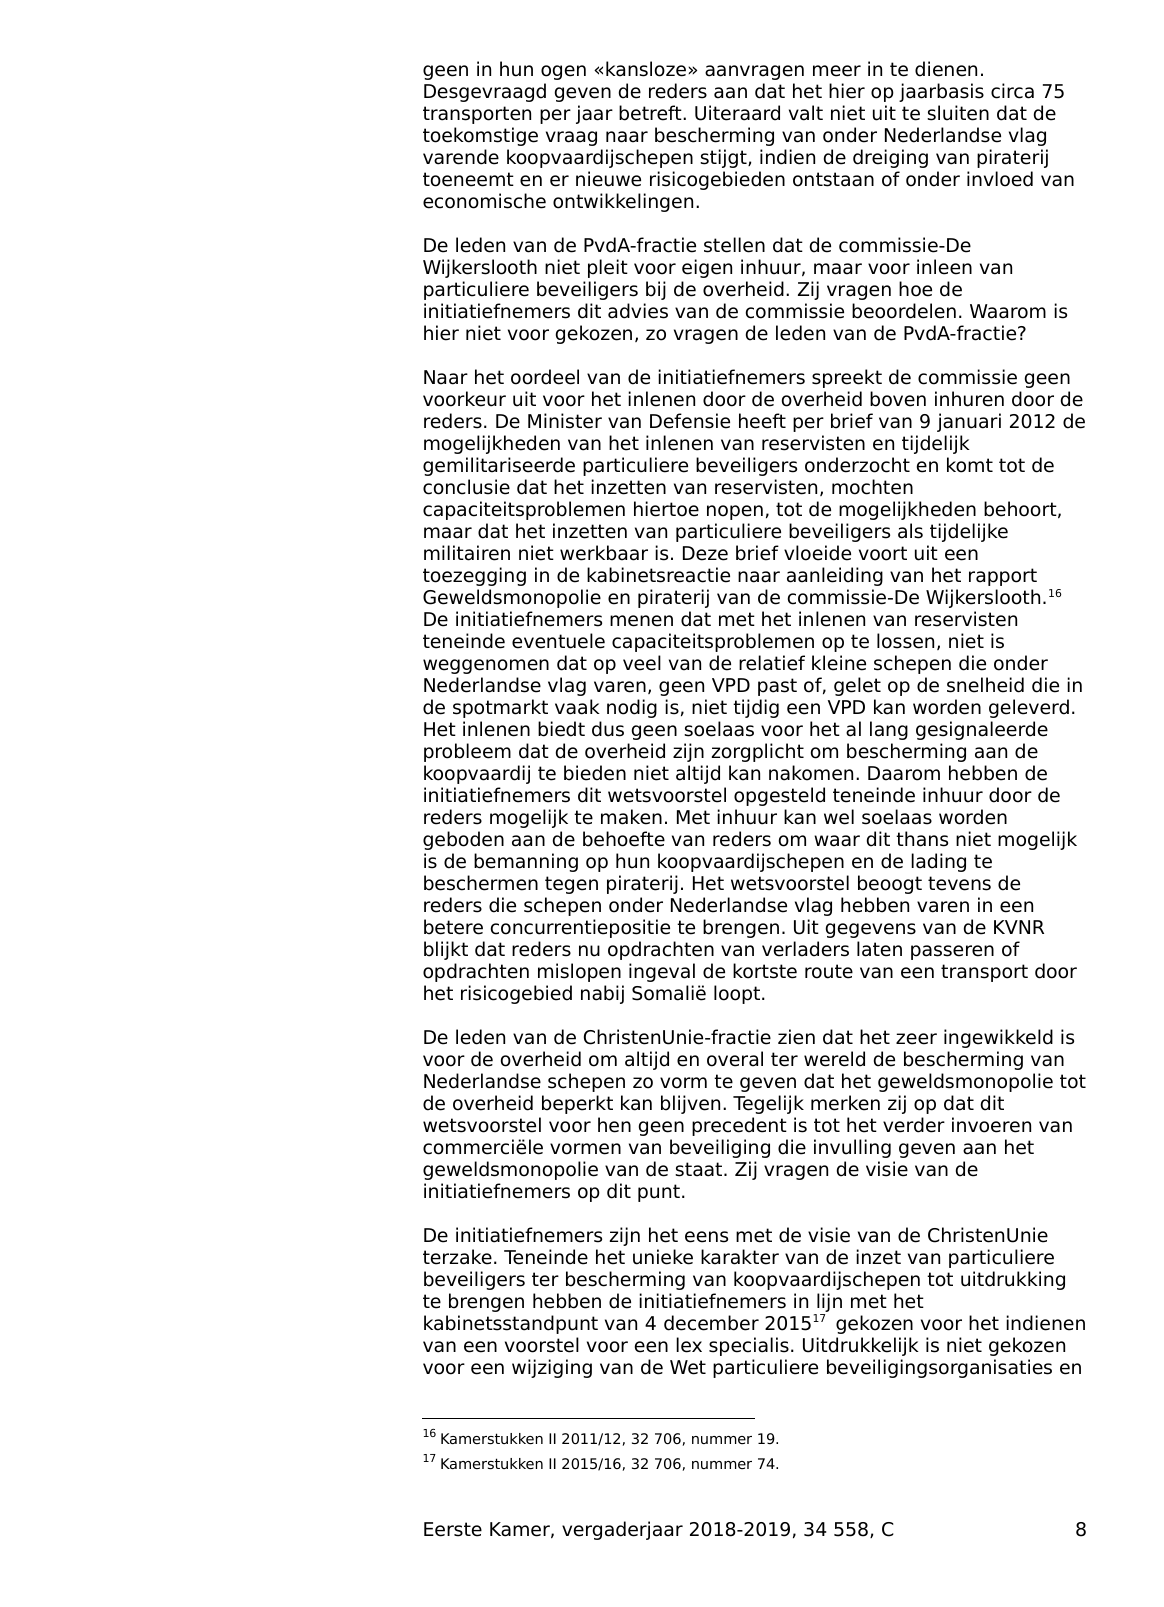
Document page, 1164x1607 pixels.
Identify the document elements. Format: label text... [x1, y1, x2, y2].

text geen in hun ogen «kansloze» aanvragen meer in te dienen. Desgevraagd geven de reders aan dat het hier op jaarbasis circa 75 transporten per jaar betreft. Uiteraard valt niet uit te sluiten dat de toekomstige vraag naar bescherming van onder Nederlandse vlag varende koopvaardijschepen stijgt, indien de dreiging van piraterij toeneemt en er nieuwe risicogebieden ontstaan of onder invloed van economische ontwikkelingen. [422, 59, 1087, 213]
text De initiatiefnemers menen dat met het inlenen van reservisten teneinde eventuele capaciteitsproblemen op te lossen, niet is weggenomen dat op veel van de relatief kleine schepen die onder Nederlandse vlag varen, geen VPD past of, gelet op de snelheid die in de spotmarkt vaak nodig is, niet tijdig een VPD kan worden geleverd. Het inlenen biedt dus geen soelaas voor het al lang gesignaleerde probleem dat de overheid zijn zorgplicht om bescherming aan de koopvaardij te bieden niet altijd kan nakomen. Daarom hebben de initiatiefnemers dit wetsvoorstel opgesteld teneinde inhuur door de reders mogelijk te maken. Met inhuur kan wel soelaas worden geboden aan de behoefte van reders om waar dit thans niet mogelijk is de bemanning op hun koopvaardijschepen en de lading te beschermen tegen piraterij. Het wetsvoorstel beoogt tevens de reders die schepen onder Nederlandse vlag hebben varen in een betere concurrentiepositie te brengen. Uit gegevens van de KVNR blijkt dat reders nu opdrachten van verladers laten passeren of opdrachten mislopen ingeval de kortste route van een transport door het risicogebied nabij Somalië loopt. [422, 609, 1087, 1004]
text De initiatiefnemers zijn het eens met de visie van de ChristenUnie terzake. Teneinde het unieke karakter van de inzet van particuliere beveiligers ter bescherming van koopvaardijschepen tot uitdrukking te brengen hebben de initiatiefnemers in lijn met het kabinetsstandpunt van 4 december 2015 gekozen voor het indienen van een voorstel voor een lex specialis. Uitdrukkelijk is niet gekozen voor een wijziging van de Wet particuliere beveiligingsorganisaties en [422, 1225, 1087, 1379]
text Kamerstukken II 2011/12, 32 706, nummer 19. [422, 1427, 1087, 1449]
text Kamerstukken II 2015/16, 32 706, nummer 74. [422, 1452, 1087, 1474]
text De leden van de ChristenUnie-fractie zien dat het zeer ingewikkeld is voor de overheid om altijd en overal ter wereld de bescherming van Nederlandse schepen zo vorm te geven dat het geweldsmonopolie tot de overheid beperkt kan blijven. Tegelijk merken zij op dat dit wetsvoorstel voor hen geen precedent is tot het verder invoeren van commerciële vormen van beveiliging die invulling geven aan het geweldsmonopolie van de staat. Zij vragen de visie van de initiatiefnemers op dit punt. [422, 1027, 1087, 1203]
text De leden van de PvdA-fractie stellen dat de commissie-De Wijkerslooth niet pleit voor eigen inhuur, maar voor inleen van particuliere beveiligers bij de overheid. Zij vragen hoe de initiatiefnemers dit advies van de commissie beoordelen. Waarom is hier niet voor gekozen, zo vragen de leden van de PvdA-fractie? [422, 235, 1087, 345]
text Naar het oordeel van de initiatiefnemers spreekt de commissie geen voorkeur uit voor het inlenen door de overheid boven inhuren door de reders. De Minister van Defensie heeft per brief van 9 januari 2012 de mogelijkheden van het inlenen van reservisten en tijdelijk gemilitariseerde particuliere beveiligers onderzocht en komt tot de conclusie dat het inzetten van reservisten, mochten capaciteitsproblemen hiertoe nopen, tot de mogelijkheden behoort, maar dat het inzetten van particuliere beveiligers als tijdelijke militairen niet werkbaar is. Deze brief vloeide voort uit een toezegging in de kabinetsreactie naar aanleiding van het rapport Geweldsmonopolie en piraterij van de commissie-De Wijkerslooth. [422, 367, 1087, 609]
